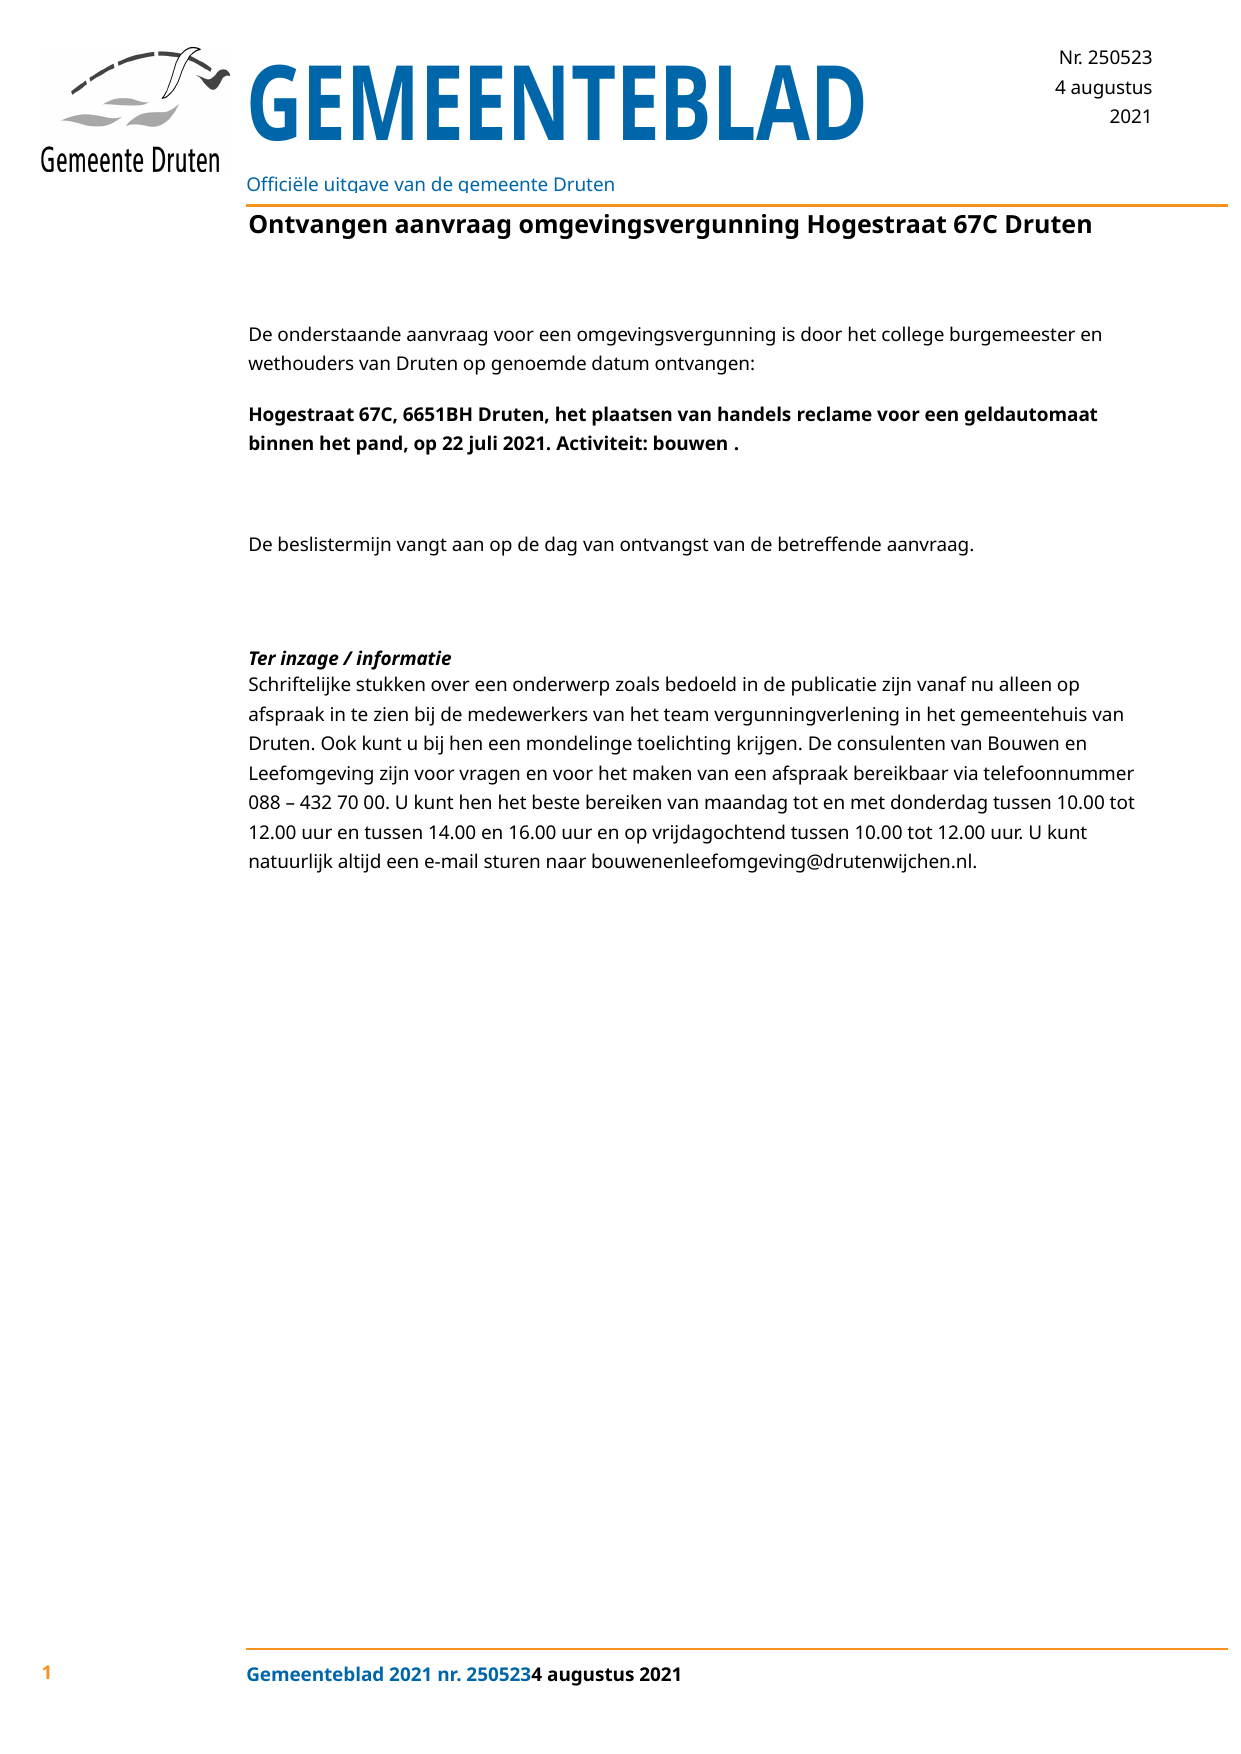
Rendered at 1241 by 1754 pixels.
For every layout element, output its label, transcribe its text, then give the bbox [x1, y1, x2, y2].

text Ontvangen aanvraag omgevingsvergunning Hogestraat 67C Druten [248, 207, 1152, 241]
text De onderstaande aanvraag voor een omgevingsvergunning is door het college burgemeester en wethouders van Druten op genoemde datum ontvangen: [248, 321, 1152, 376]
text Schriftelijke stukken over een onderwerp zoals bedoeld in de publicatie zijn vanaf nu alleen op afspraak in te zien bij de medewerkers van het team vergunningverlening in het gemeentehuis van Druten. Ook kunt u bij hen een mondelinge toelichting krijgen. De consulenten van Bouwen en Leefomgeving zijn voor vragen en voor het maken van een afspraak bereikbaar via telefoonnummer 088 – 432 70 00. U kunt hen het beste bereiken van maandag tot en met donderdag tussen 10.00 tot 12.00 uur en tussen 14.00 en 16.00 uur en op vrijdagochtend tussen 10.00 tot 12.00 uur. U kunt natuurlijk altijd een e-mail sturen naar bouwenenleefomgeving@drutenwijchen.nl. [248, 671, 1152, 874]
text Ter inzage / informatie [248, 646, 1152, 671]
text De beslistermijn vangt aan op de dag van ontvangst van de betreffende aanvraag. [248, 531, 1152, 557]
picture [41, 47, 231, 172]
text Hogestraat 67C, 6651BH Druten, het plaatsen van handels reclame voor een geldautomaat binnen het pand, op 22 juli 2021. Activiteit: bouwen . [248, 401, 1152, 456]
